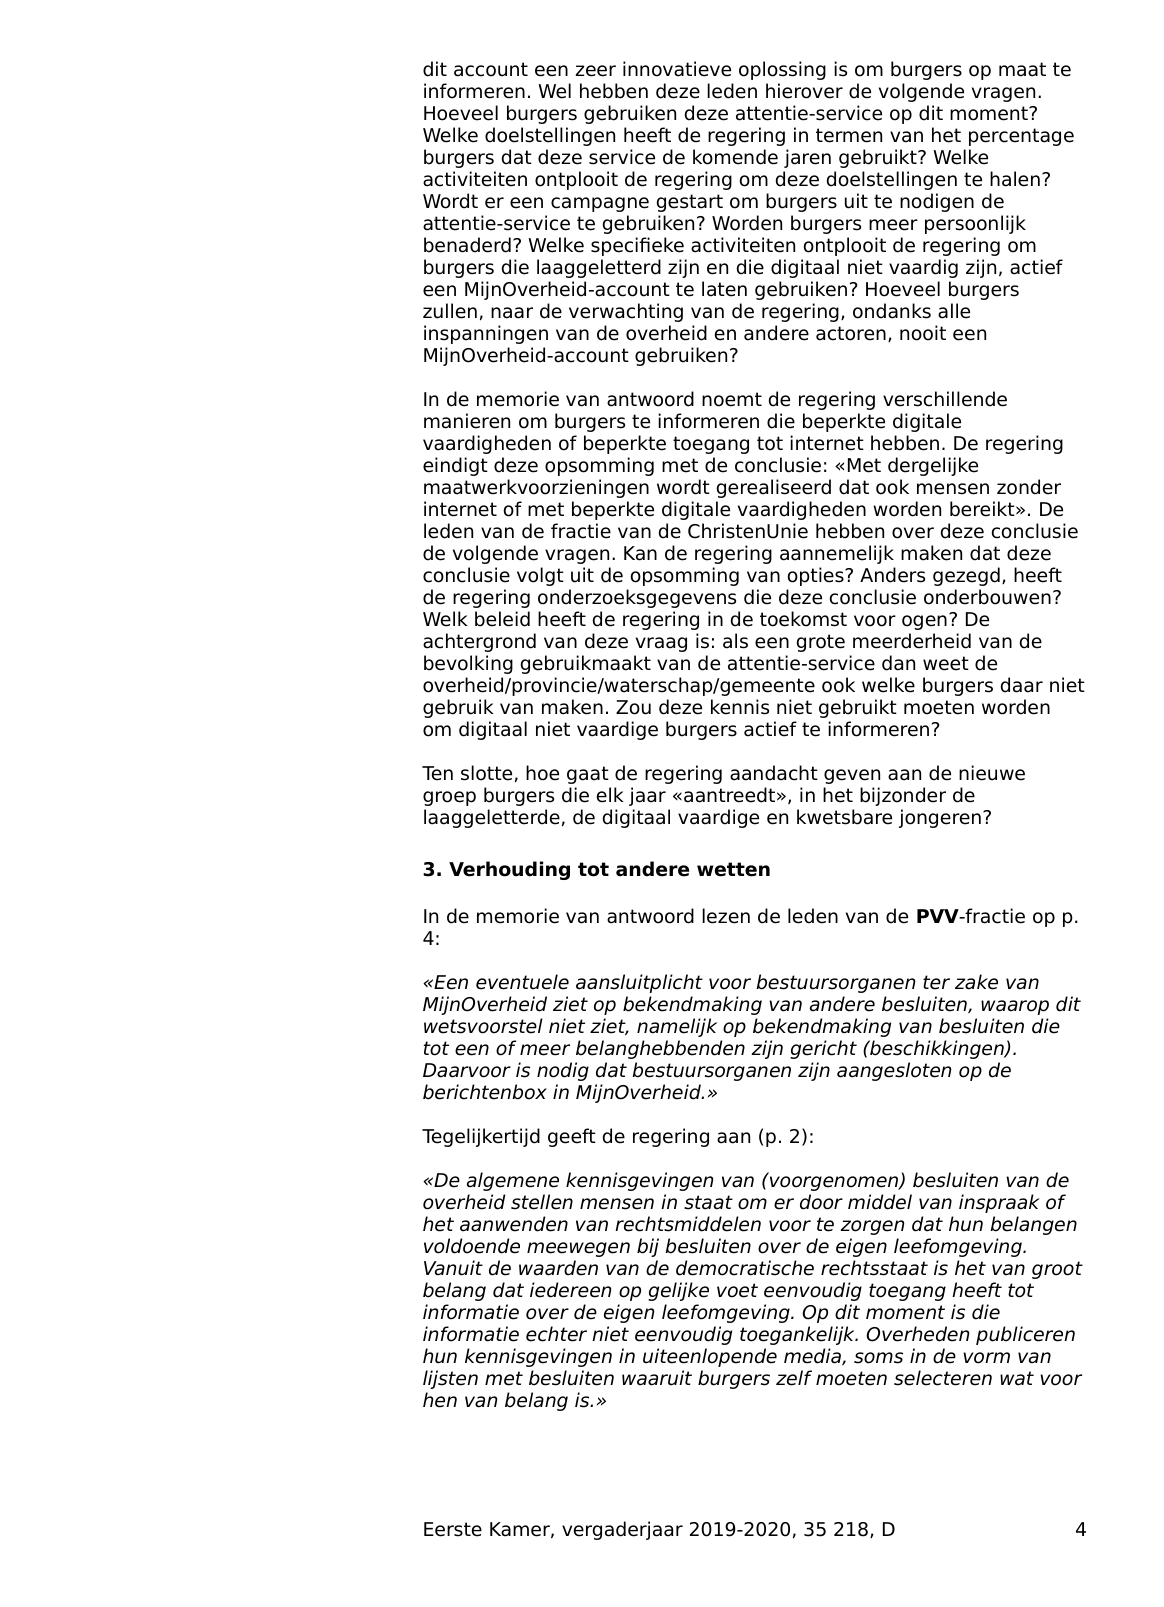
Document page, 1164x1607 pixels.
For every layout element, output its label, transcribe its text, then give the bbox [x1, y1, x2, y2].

text In de memorie van antwoord noemt de regering verschillende manieren om burgers te informeren die beperkte digitale vaardigheden of beperkte toegang tot internet hebben. De regering eindigt deze opsomming met de conclusie: «Met dergelijke maatwerkvoorzieningen wordt gerealiseerd dat ook mensen zonder internet of met beperkte digitale vaardigheden worden bereikt». De leden van de fractie van de ChristenUnie hebben over deze conclusie de volgende vragen. Kan de regering aannemelijk maken dat deze conclusie volgt uit de opsomming van opties? Anders gezegd, heeft de regering onderzoeksgegevens die deze conclusie onderbouwen? Welk beleid heeft de regering in de toekomst voor ogen? De achtergrond van deze vraag is: als een grote meerderheid van de bevolking gebruikmaakt van de attentie-service dan weet de overheid/provincie/waterschap/gemeente ook welke burgers daar niet gebruik van maken. Zou deze kennis niet gebruikt moeten worden om digitaal niet vaardige burgers actief te informeren? [422, 389, 1087, 741]
text Tegelijkertijd geeft de regering aan (p. 2): [422, 1126, 1087, 1148]
text In de memorie van antwoord lezen de leden van de PVV-fractie op p. 4: [422, 906, 1087, 950]
text «De algemene kennisgevingen van (voorgenomen) besluiten van de overheid stellen mensen in staat om er door middel van inspraak of het aanwenden van rechtsmiddelen voor te zorgen dat hun belangen voldoende meewegen bij besluiten over de eigen leefomgeving. Vanuit de waarden van de democratische rechtsstaat is het van groot belang dat iedereen op gelijke voet eenvoudig toegang heeft tot informatie over de eigen leefomgeving. Op dit moment is die informatie echter niet eenvoudig toegankelijk. Overheden publiceren hun kennisgevingen in uiteenlopende media, soms in de vorm van lijsten met besluiten waaruit burgers zelf moeten selecteren wat voor hen van belang is.» [422, 1170, 1087, 1412]
text Ten slotte, hoe gaat de regering aandacht geven aan de nieuwe groep burgers die elk jaar «aantreedt», in het bijzonder de laaggeletterde, de digitaal vaardige en kwetsbare jongeren? [422, 763, 1087, 829]
subtitle 3. Verhouding tot andere wetten [422, 859, 1087, 881]
text dit account een zeer innovatieve oplossing is om burgers op maat te informeren. Wel hebben deze leden hierover de volgende vragen. Hoeveel burgers gebruiken deze attentie-service op dit moment? Welke doelstellingen heeft de regering in termen van het percentage burgers dat deze service de komende jaren gebruikt? Welke activiteiten ontplooit de regering om deze doelstellingen te halen? Wordt er een campagne gestart om burgers uit te nodigen de attentie-service te gebruiken? Worden burgers meer persoonlijk benaderd? Welke specifieke activiteiten ontplooit de regering om burgers die laaggeletterd zijn en die digitaal niet vaardig zijn, actief een MijnOverheid-account te laten gebruiken? Hoeveel burgers zullen, naar de verwachting van de regering, ondanks alle inspanningen van de overheid en andere actoren, nooit een MijnOverheid-account gebruiken? [422, 59, 1087, 367]
text «Een eventuele aansluitplicht voor bestuursorganen ter zake van MijnOverheid ziet op bekendmaking van andere besluiten, waarop dit wetsvoorstel niet ziet, namelijk op bekendmaking van besluiten die tot een of meer belanghebbenden zijn gericht (beschikkingen). Daarvoor is nodig dat bestuursorganen zijn aangesloten op de berichtenbox in MijnOverheid.» [422, 972, 1087, 1104]
